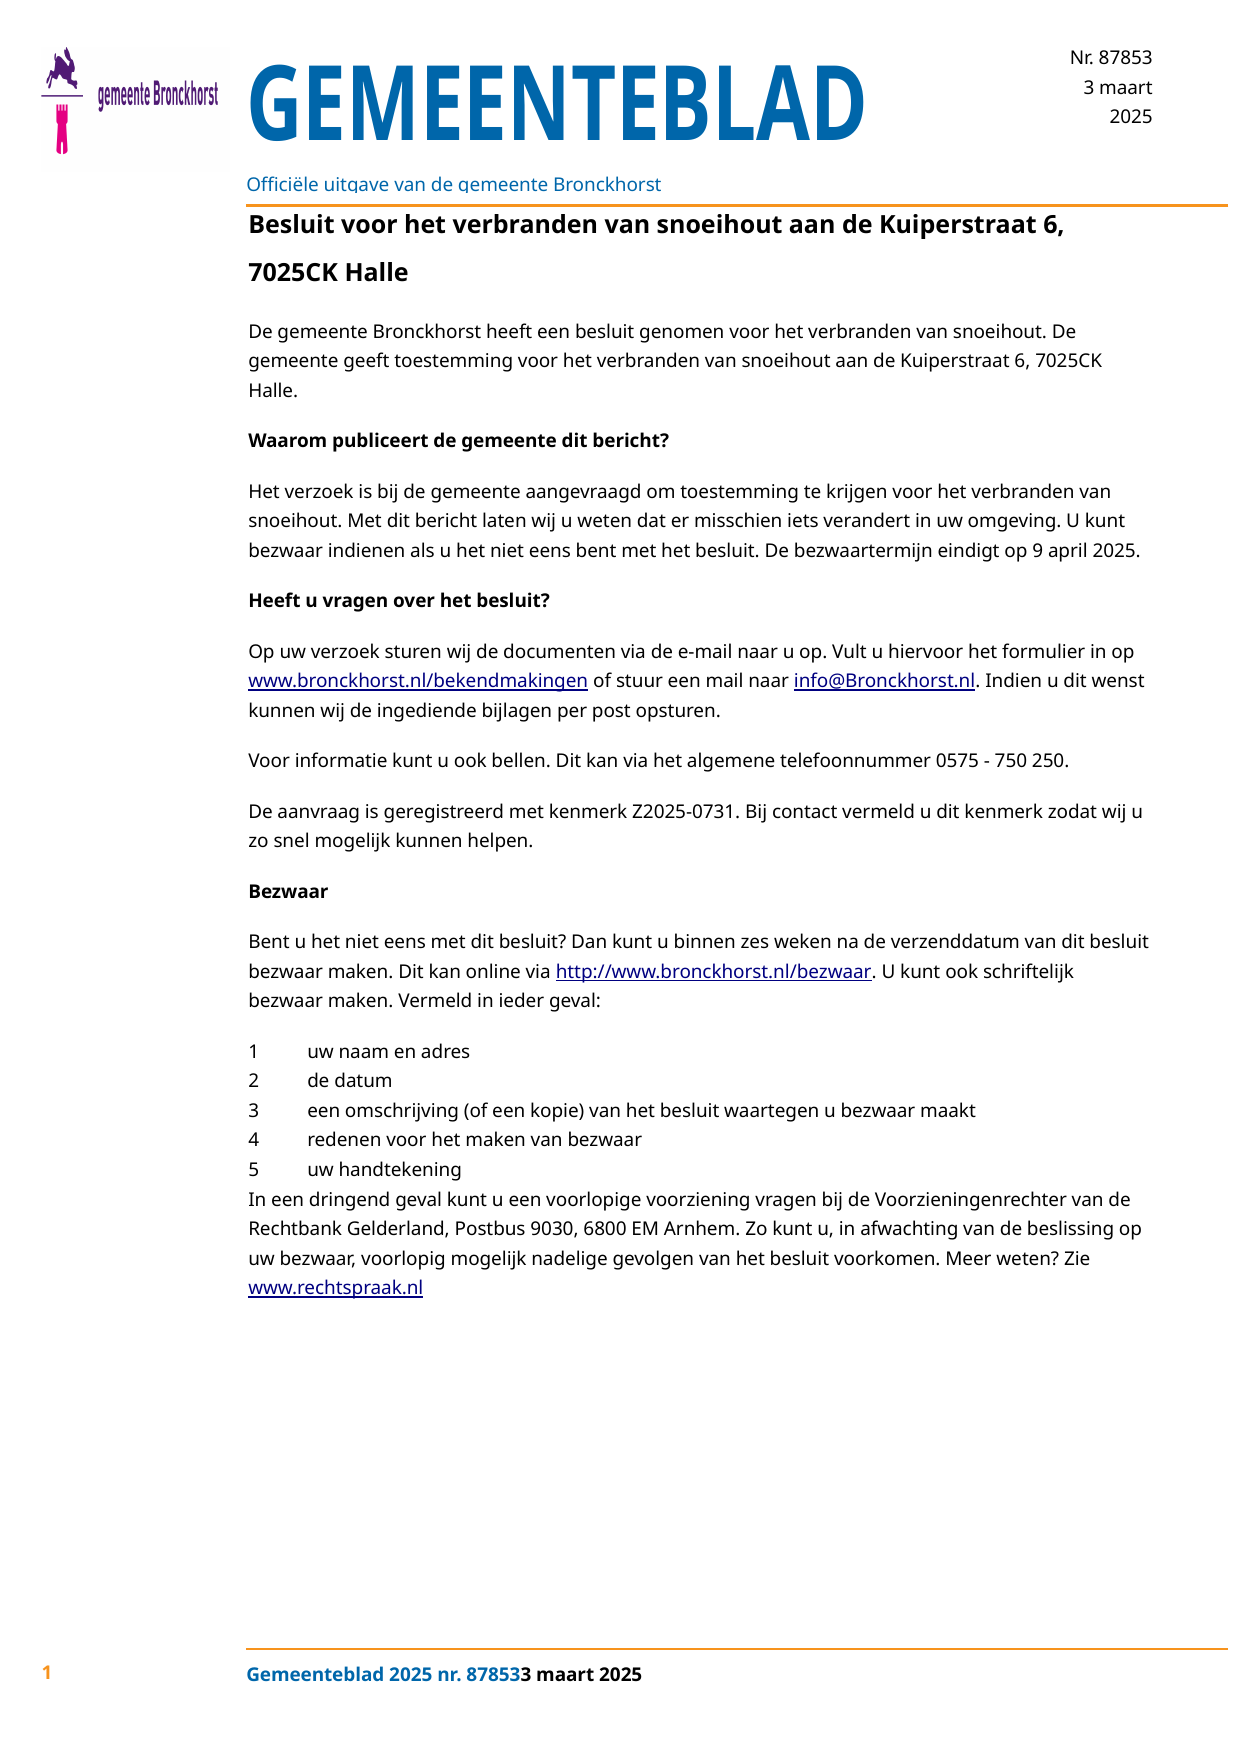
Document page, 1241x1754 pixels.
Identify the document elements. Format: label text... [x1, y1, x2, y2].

list uw handtekening [248, 1156, 1152, 1182]
text Bezwaar [248, 878, 1152, 904]
text Waarom publiceert de gemeente dit bericht? [248, 427, 1152, 453]
text Besluit voor het verbranden van snoeihout aan de Kuiperstraat 6, 7025CK Halle [248, 207, 1152, 288]
text Op uw verzoek sturen wij de documenten via de e-mail naar u op. Vult u hiervoor het formulier in op www.bronckhorst.nl/bekendmakingen of stuur een mail naar info@Bronckhorst.nl. Indien u dit wenst kunnen wij de ingediende bijlagen per post opsturen. [248, 638, 1152, 723]
text De aanvraag is geregistreerd met kenmerk Z2025-0731. Bij contact vermeld u dit kenmerk zodat wij u zo snel mogelijk kunnen helpen. [248, 798, 1152, 853]
list een omschrijving (of een kopie) van het besluit waartegen u bezwaar maakt [248, 1097, 1152, 1123]
text Voor informatie kunt u ook bellen. Dit kan via het algemene telefoonnummer 0575 - 750 250. [248, 747, 1152, 773]
text Bent u het niet eens met dit besluit? Dan kunt u binnen zes weken na de verzenddatum van dit besluit bezwaar maken. Dit kan online via http://www.bronckhorst.nl/bezwaar. U kunt ook schriftelijk bezwaar maken. Vermeld in ieder geval: [248, 928, 1152, 1013]
list de datum [248, 1067, 1152, 1093]
list redenen voor het maken van bezwaar [248, 1127, 1152, 1152]
text Het verzoek is bij de gemeente aangevraagd om toestemming te krijgen voor het verbranden van snoeihout. Met dit bericht laten wij u weten dat er misschien iets verandert in uw omgeving. U kunt bezwaar indienen als u het niet eens bent met het besluit. De bezwaartermijn eindigt op 9 april 2025. [248, 478, 1152, 563]
text De gemeente Bronckhorst heeft een besluit genomen voor het verbranden van snoeihout. De gemeente geeft toestemming voor het verbranden van snoeihout aan de Kuiperstraat 6, 7025CK Halle. [248, 318, 1152, 403]
list uw naam en adres [248, 1038, 1152, 1064]
text Heeft u vragen over het besluit? [248, 587, 1152, 613]
picture [41, 47, 231, 172]
text In een dringend geval kunt u een voorlopige voorziening vragen bij de Voorzieningenrechter van de Rechtbank Gelderland, Postbus 9030, 6800 EM Arnhem. Zo kunt u, in afwachting van de beslissing op uw bezwaar, voorlopig mogelijk nadelige gevolgen van het besluit voorkomen. Meer weten? Zie www.rechtspraak.nl [248, 1186, 1152, 1300]
